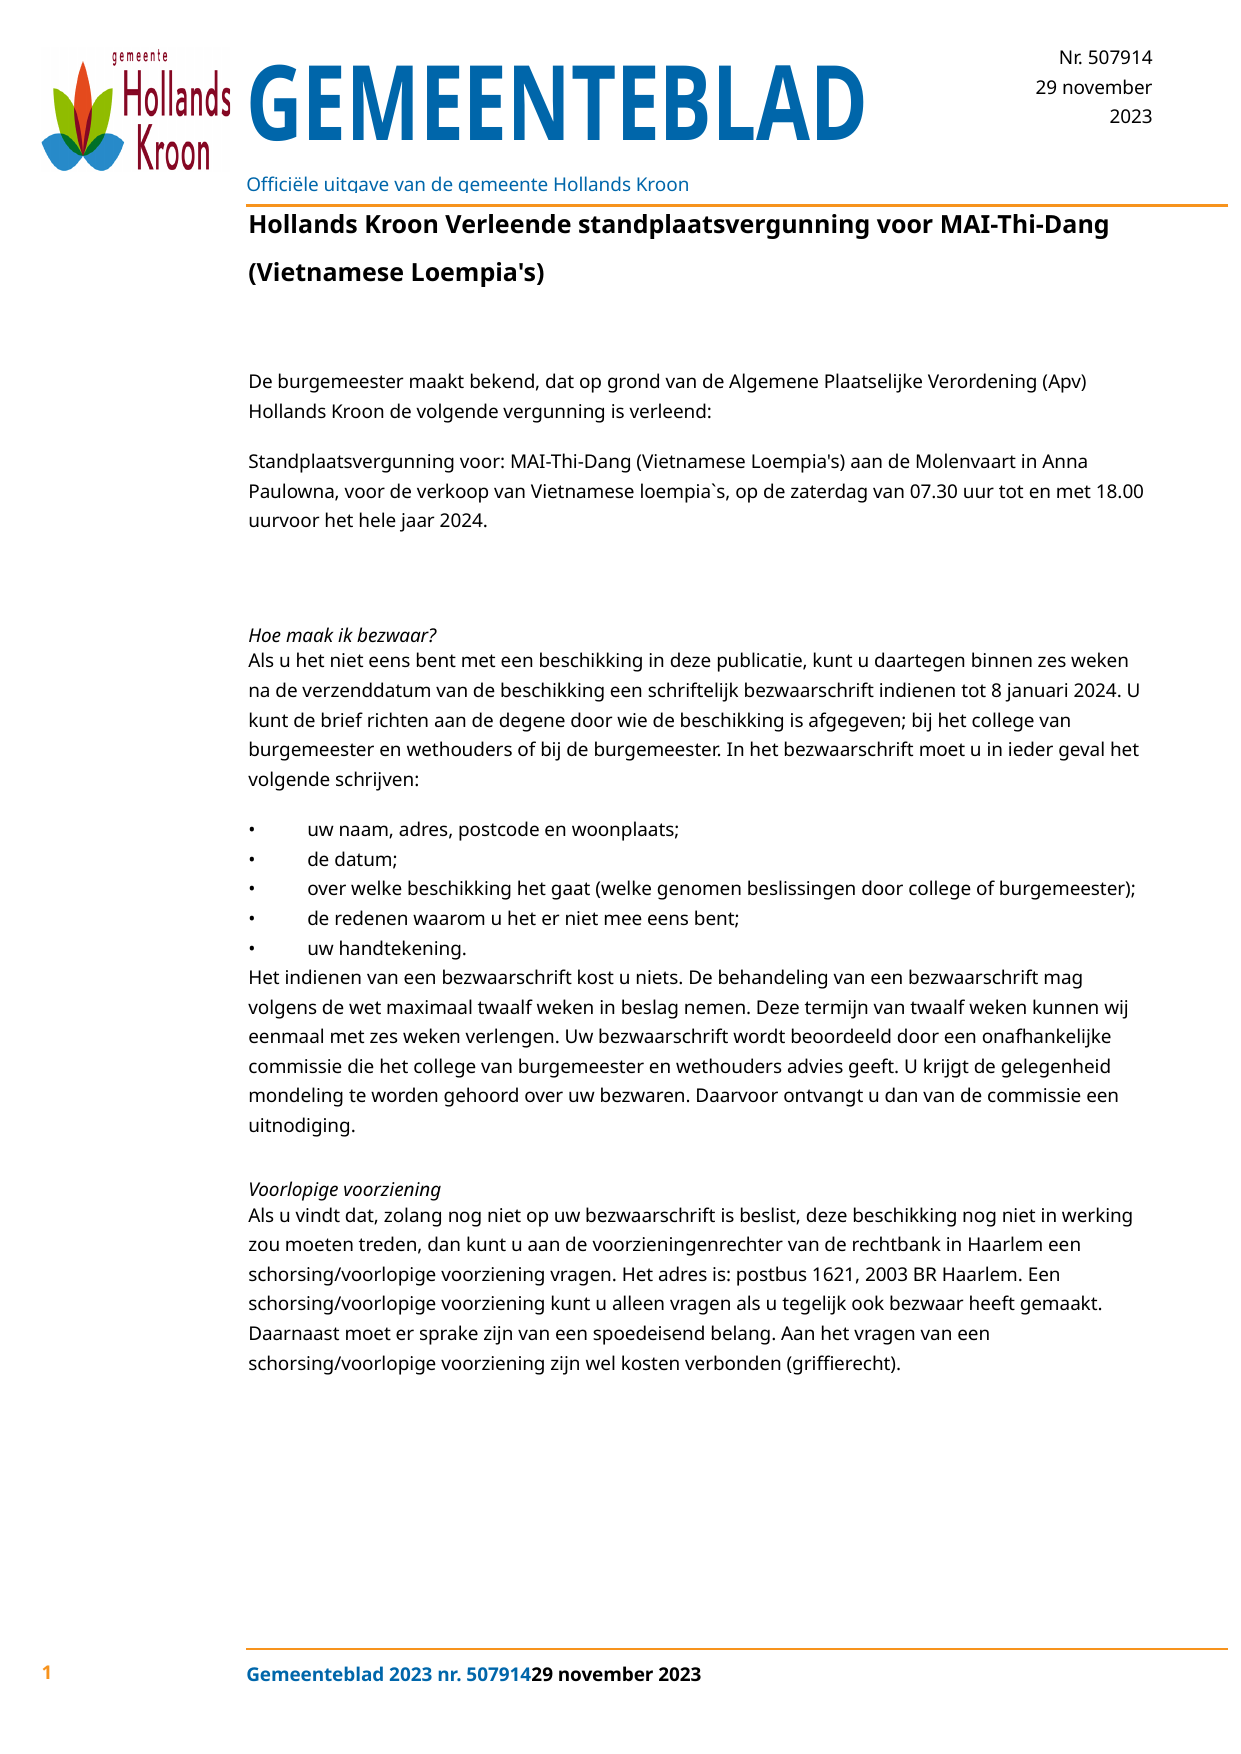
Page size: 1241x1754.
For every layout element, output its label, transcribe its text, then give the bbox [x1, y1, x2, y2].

text Standplaatsvergunning voor: MAI-Thi-Dang (Vietnamese Loempia's) aan de Molenvaart in Anna Paulowna, voor de verkoop van Vietnamese loempia`s, op de zaterdag van 07.30 uur tot en met 18.00 uurvoor het hele jaar 2024. [248, 448, 1152, 533]
text Als u vindt dat, zolang nog niet op uw bezwaarschrift is beslist, deze beschikking nog niet in werking zou moeten treden, dan kunt u aan de voorzieningenrechter van de rechtbank in Haarlem een schorsing/voorlopige voorziening vragen. Het adres is: postbus 1621, 2003 BR Haarlem. Een schorsing/voorlopige voorziening kunt u alleen vragen als u tegelijk ook bezwaar heeft gemaakt. Daarnaast moet er sprake zijn van een spoedeisend belang. Aan het vragen van een schorsing/voorlopige voorziening zijn wel kosten verbonden (griffierecht). [248, 1202, 1152, 1376]
text Hoe maak ik bezwaar? [248, 622, 1152, 648]
text Het indienen van een bezwaarschrift kost u niets. De behandeling van een bezwaarschrift mag volgens de wet maximaal twaalf weken in beslag nemen. Deze termijn van twaalf weken kunnen wij eenmaal met zes weken verlengen. Uw bezwaarschrift wordt beoordeeld door een onafhankelijke commissie die het college van burgemeester en wethouders advies geeft. U krijgt de gelegenheid mondeling te worden gehoord over uw bezwaren. Daarvoor ontvangt u dan van de commissie een uitnodiging. [248, 964, 1152, 1138]
list de datum; [248, 846, 1152, 872]
list over welke beschikking het gaat (welke genomen beslissingen door college of burgemeester); [248, 876, 1152, 901]
text Als u het niet eens bent met een beschikking in deze publicatie, kunt u daartegen binnen zes weken na de verzenddatum van de beschikking een schriftelijk bezwaarschrift indienen tot 8 januari 2024. U kunt de brief richten aan de degene door wie de beschikking is afgegeven; bij het college van burgemeester en wethouders of bij de burgemeester. In het bezwaarschrift moet u in ieder geval het volgende schrijven: [248, 648, 1152, 792]
text Hollands Kroon Verleende standplaatsvergunning voor MAI-Thi-Dang (Vietnamese Loempia's) [248, 207, 1152, 288]
picture [41, 47, 231, 172]
list de redenen waarom u het er niet mee eens bent; [248, 905, 1152, 931]
list uw handtekening. [248, 935, 1152, 960]
text Voorlopige voorziening [248, 1176, 1152, 1202]
list uw naam, adres, postcode en woonplaats; [248, 816, 1152, 842]
text De burgemeester maakt bekend, dat op grond van de Algemene Plaatselijke Verordening (Apv) Hollands Kroon de volgende vergunning is verleend: [248, 368, 1152, 424]
